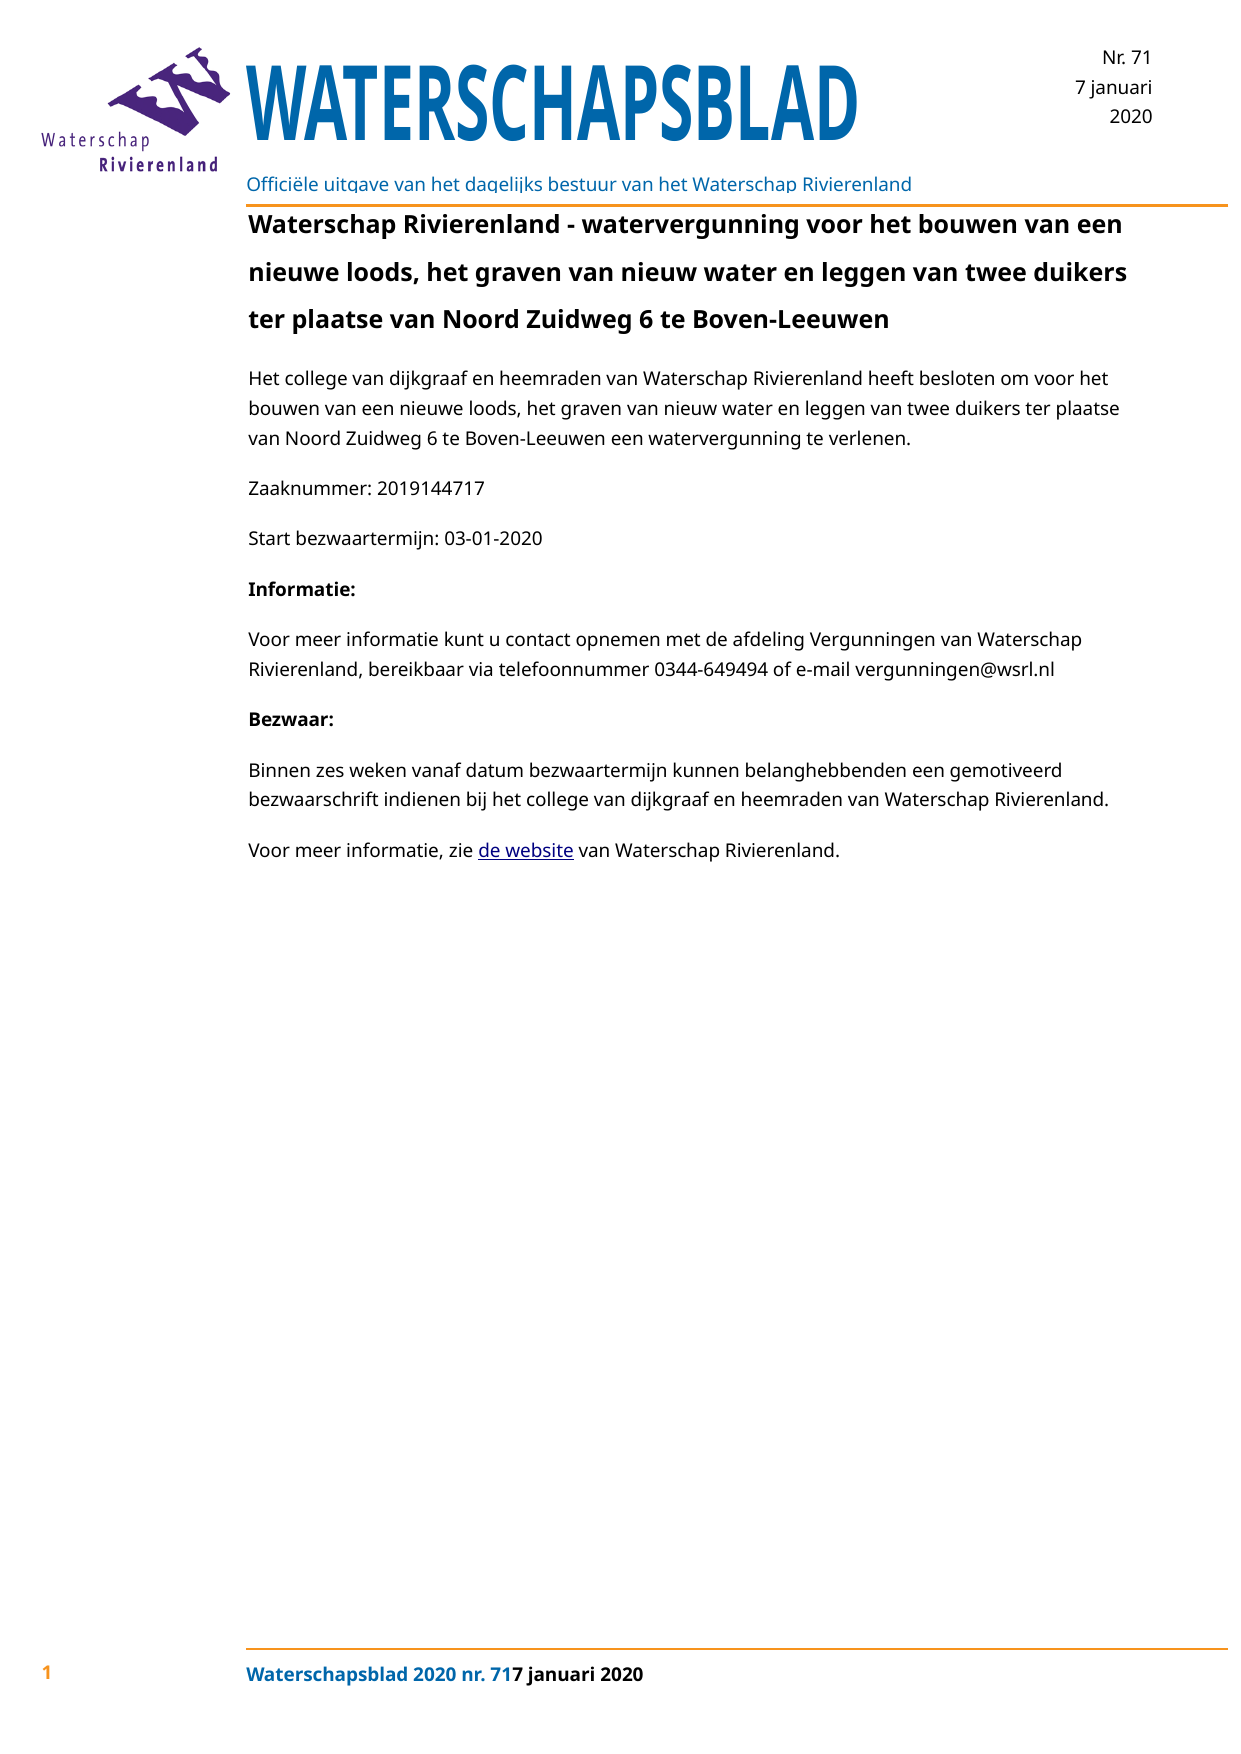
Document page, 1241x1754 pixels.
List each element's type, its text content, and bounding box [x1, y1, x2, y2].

text Binnen zes weken vanaf datum bezwaartermijn kunnen belanghebbenden een gemotiveerd bezwaarschrift indienen bij het college van dijkgraaf en heemraden van Waterschap Rivierenland. [248, 757, 1152, 812]
text Start bezwaartermijn: 03-01-2020 [248, 526, 1152, 551]
text Informatie: [248, 576, 1152, 602]
picture [41, 47, 231, 172]
text Voor meer informatie, zie de website van Waterschap Rivierenland. [248, 837, 1152, 862]
text Zaaknummer: 2019144717 [248, 475, 1152, 501]
text Het college van dijkgraaf en heemraden van Waterschap Rivierenland heeft besloten om voor het bouwen van een nieuwe loods, het graven van nieuw water en leggen van twee duikers ter plaatse van Noord Zuidweg 6 te Boven-Leeuwen een watervergunning te verlenen. [248, 366, 1152, 450]
text Waterschap Rivierenland - watervergunning voor het bouwen van een nieuwe loods, het graven van nieuw water en leggen van twee duikers ter plaatse van Noord Zuidweg 6 te Boven-Leeuwen [248, 207, 1152, 336]
text Voor meer informatie kunt u contact opnemen met de afdeling Vergunningen van Waterschap Rivierenland, bereikbaar via telefoonnummer 0344-649494 of e-mail vergunningen@wsrl.nl [248, 626, 1152, 682]
text Bezwaar: [248, 706, 1152, 732]
